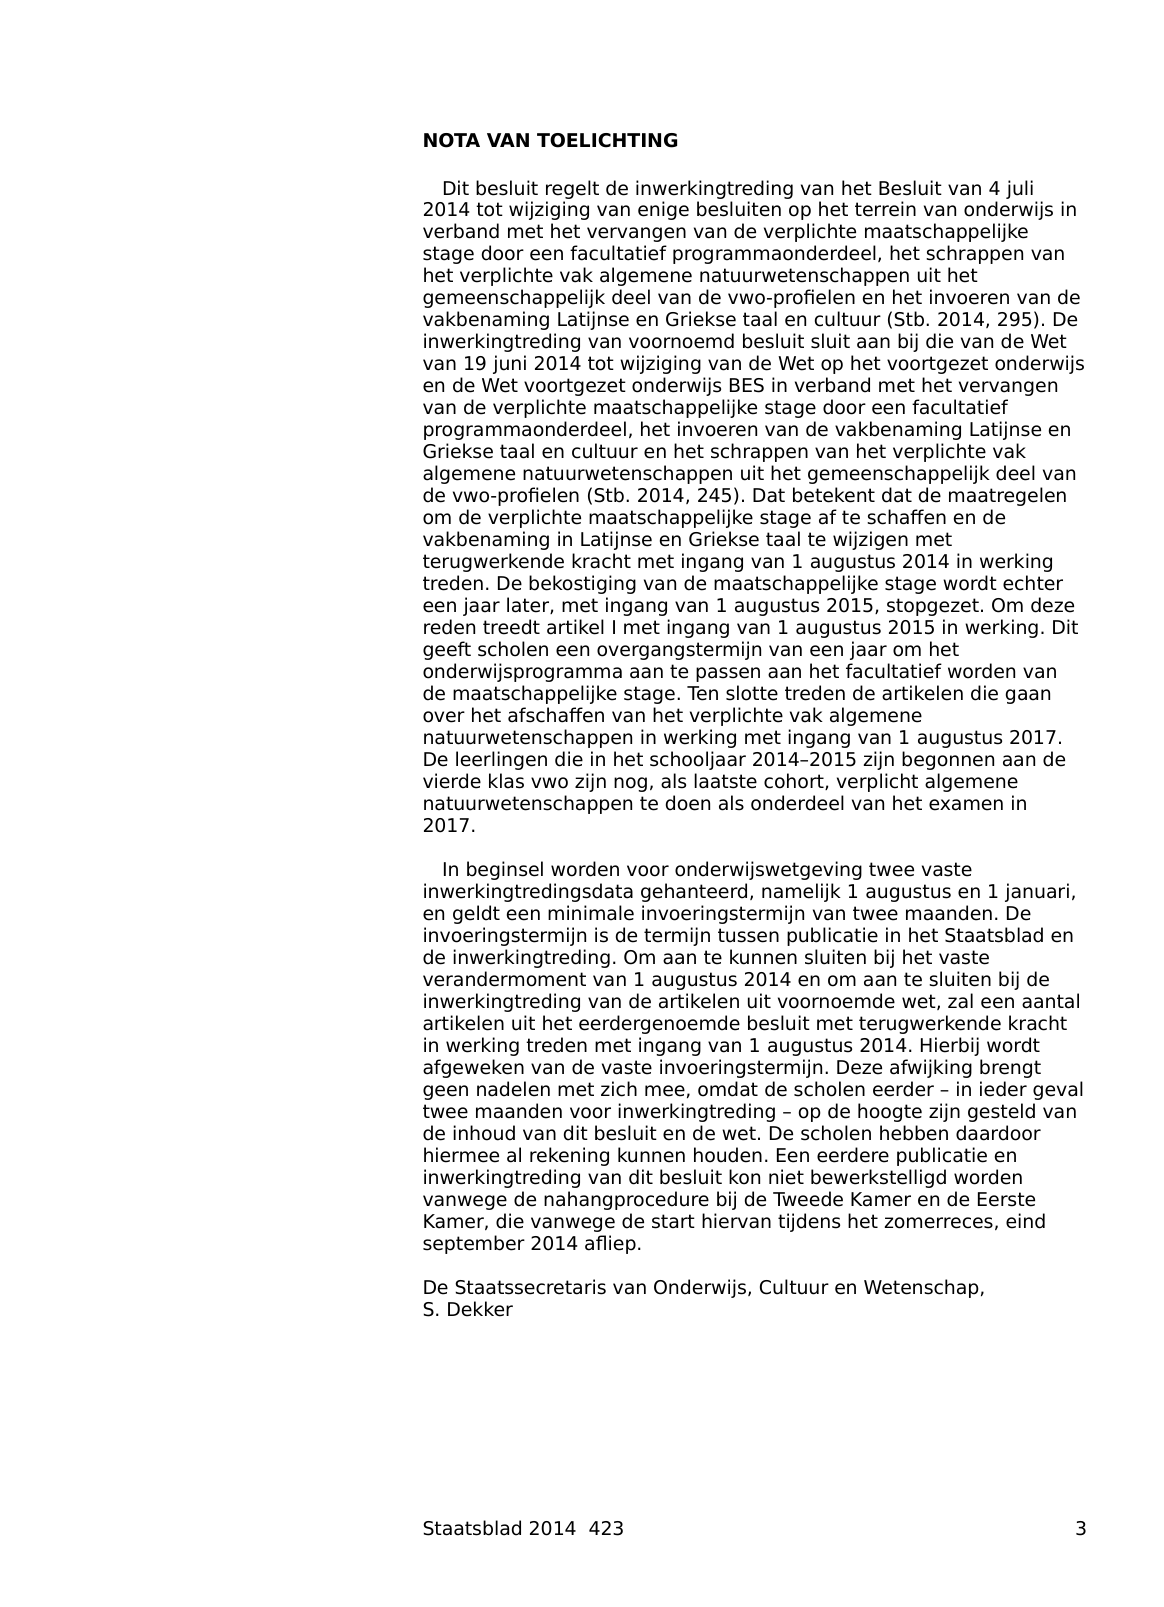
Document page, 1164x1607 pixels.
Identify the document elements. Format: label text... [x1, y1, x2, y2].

text Dit besluit regelt de inwerkingtreding van het Besluit van 4 juli 2014 tot wijziging van enige besluiten op het terrein van onderwijs in verband met het vervangen van de verplichte maatschappelijke stage door een facultatief programmaonderdeel, het schrappen van het verplichte vak algemene natuurwetenschappen uit het gemeenschappelijk deel van de vwo-profielen en het invoeren van de vakbenaming Latijnse en Griekse taal en cultuur (Stb. 2014, 295). De inwerkingtreding van voornoemd besluit sluit aan bij die van de Wet van 19 juni 2014 tot wijziging van de Wet op het voortgezet onderwijs en de Wet voortgezet onderwijs BES in verband met het vervangen van de verplichte maatschappelijke stage door een facultatief programmaonderdeel, het invoeren van de vakbenaming Latijnse en Griekse taal en cultuur en het schrappen van het verplichte vak algemene natuurwetenschappen uit het gemeenschappelijk deel van de vwo-profielen (Stb. 2014, 245). Dat betekent dat de maatregelen om de verplichte maatschappelijke stage af te schaffen en de vakbenaming in Latijnse en Griekse taal te wijzigen met terugwerkende kracht met ingang van 1 augustus 2014 in werking treden. De bekostiging van de maatschappelijke stage wordt echter een jaar later, met ingang van 1 augustus 2015, stopgezet. Om deze reden treedt artikel I met ingang van 1 augustus 2015 in werking. Dit geeft scholen een overgangstermijn van een jaar om het onderwijsprogramma aan te passen aan het facultatief worden van de maatschappelijke stage. Ten slotte treden de artikelen die gaan over het afschaffen van het verplichte vak algemene natuurwetenschappen in werking met ingang van 1 augustus 2017. De leerlingen die in het schooljaar 2014–2015 zijn begonnen aan de vierde klas vwo zijn nog, als laatste cohort, verplicht algemene natuurwetenschappen te doen als onderdeel van het examen in 2017. [422, 177, 1087, 837]
subtitle NOTA VAN TOELICHTING [422, 130, 1087, 152]
text In beginsel worden voor onderwijswetgeving twee vaste inwerkingtredingsdata gehanteerd, namelijk 1 augustus en 1 januari, en geldt een minimale invoeringstermijn van twee maanden. De invoeringstermijn is de termijn tussen publicatie in het Staatsblad en de inwerkingtreding. Om aan te kunnen sluiten bij het vaste verandermoment van 1 augustus 2014 en om aan te sluiten bij de inwerkingtreding van de artikelen uit voornoemde wet, zal een aantal artikelen uit het eerdergenoemde besluit met terugwerkende kracht in werking treden met ingang van 1 augustus 2014. Hierbij wordt afgeweken van de vaste invoeringstermijn. Deze afwijking brengt geen nadelen met zich mee, omdat de scholen eerder – in ieder geval twee maanden voor inwerkingtreding – op de hoogte zijn gesteld van de inhoud van dit besluit en de wet. De scholen hebben daardoor hiermee al rekening kunnen houden. Een eerdere publicatie en inwerkingtreding van dit besluit kon niet bewerkstelligd worden vanwege de nahangprocedure bij de Tweede Kamer en de Eerste Kamer, die vanwege de start hiervan tijdens het zomerreces, eind september 2014 afliep. [422, 859, 1087, 1254]
text De Staatssecretaris van Onderwijs, Cultuur en Wetenschap, S. Dekker [422, 1277, 1087, 1321]
